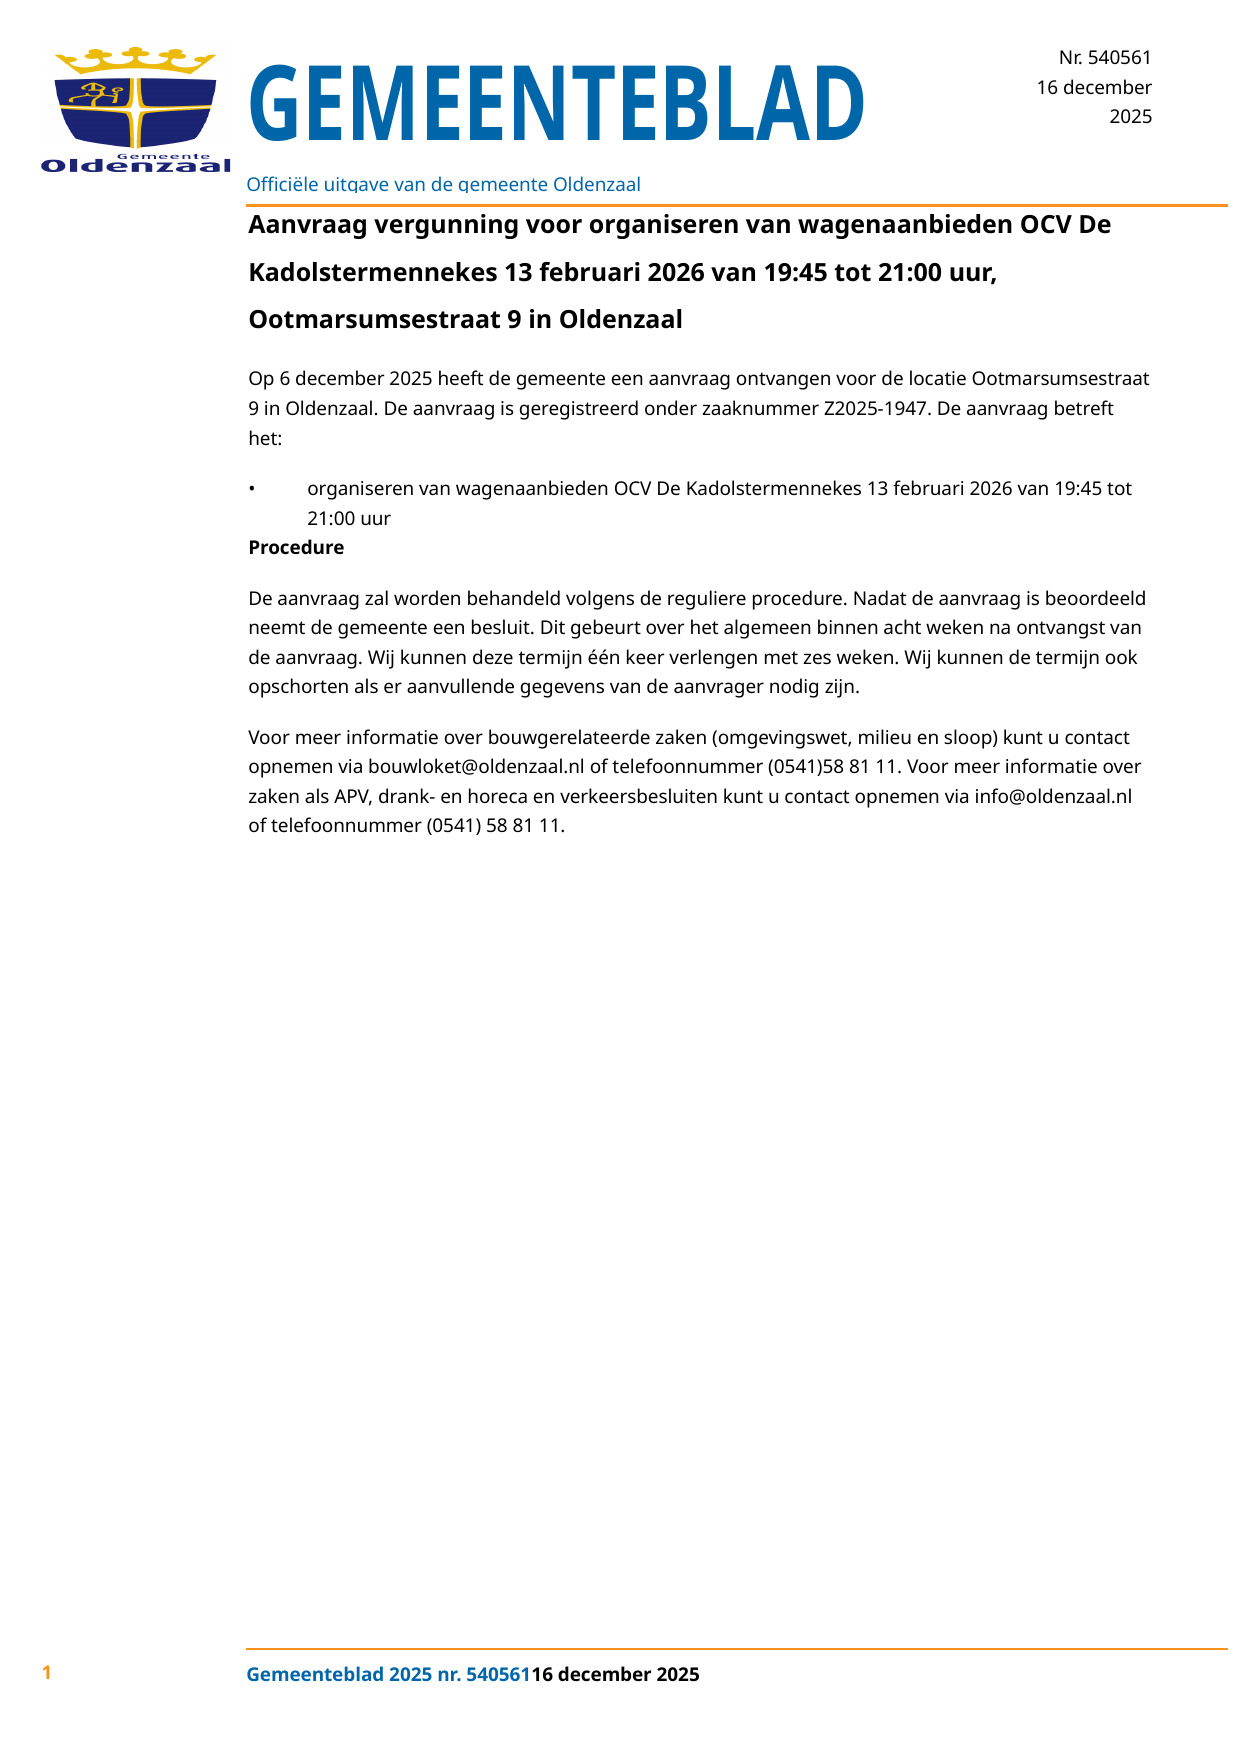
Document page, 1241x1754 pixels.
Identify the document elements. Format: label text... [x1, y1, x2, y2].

list organiseren van wagenaanbieden OCV De Kadolstermennekes 13 februari 2026 van 19:45 tot 21:00 uur [248, 475, 1152, 530]
text Op 6 december 2025 heeft de gemeente een aanvraag ontvangen voor de locatie Ootmarsumsestraat 9 in Oldenzaal. De aanvraag is geregistreerd onder zaaknummer Z2025-1947. De aanvraag betreft het: [248, 366, 1152, 450]
text Aanvraag vergunning voor organiseren van wagenaanbieden OCV De Kadolstermennekes 13 februari 2026 van 19:45 tot 21:00 uur, Ootmarsumsestraat 9 in Oldenzaal [248, 207, 1152, 336]
text Voor meer informatie over bouwgerelateerde zaken (omgevingswet, milieu en sloop) kunt u contact opnemen via bouwloket@oldenzaal.nl of telefoonnummer (0541)58 81 11. Voor meer informatie over zaken als APV, drank- en horeca en verkeersbesluiten kunt u contact opnemen via info@oldenzaal.nl of telefoonnummer (0541) 58 81 11. [248, 724, 1152, 838]
text Procedure [248, 534, 1152, 560]
picture [41, 47, 231, 172]
text De aanvraag zal worden behandeld volgens de reguliere procedure. Nadat de aanvraag is beoordeeld neemt de gemeente een besluit. Dit gebeurt over het algemeen binnen acht weken na ontvangst van de aanvraag. Wij kunnen deze termijn één keer verlengen met zes weken. Wij kunnen de termijn ook opschorten als er aanvullende gegevens van de aanvrager nodig zijn. [248, 585, 1152, 699]
